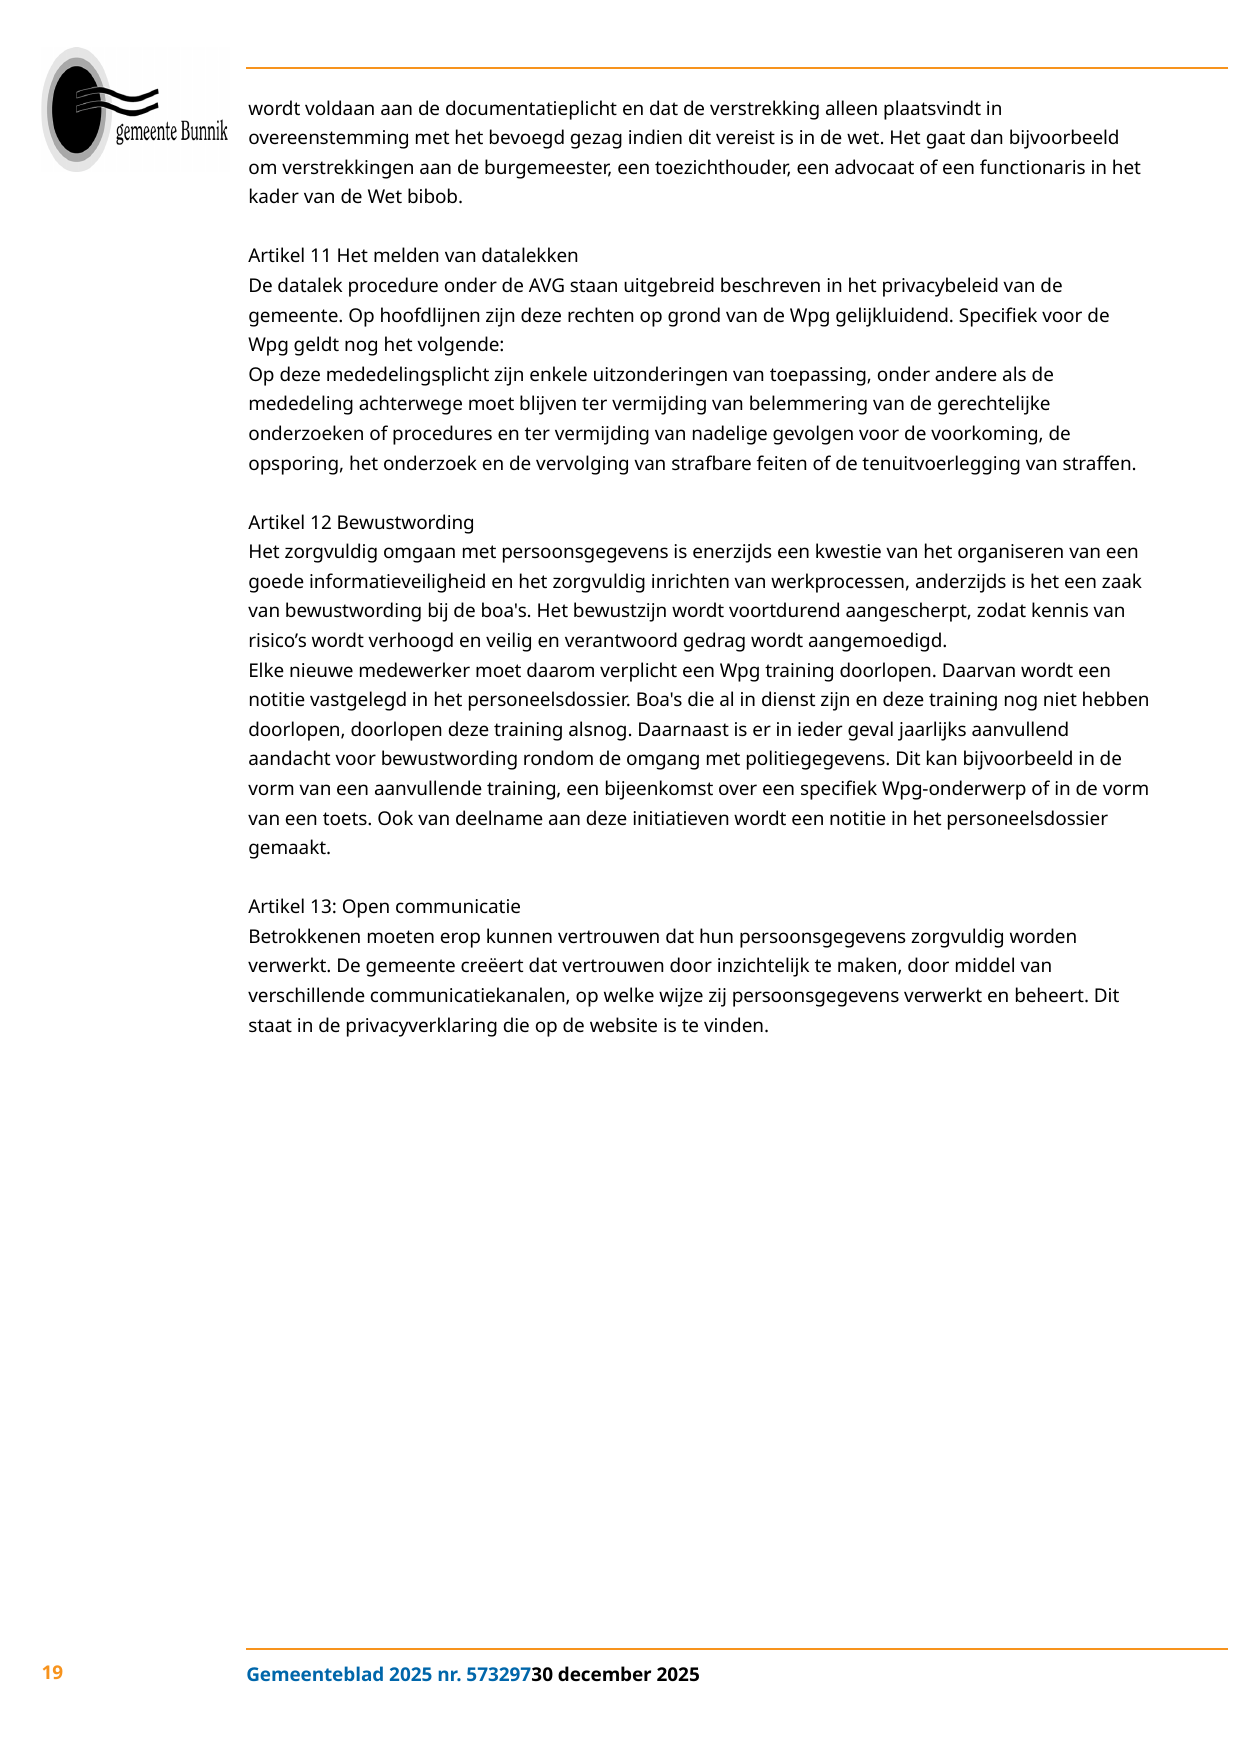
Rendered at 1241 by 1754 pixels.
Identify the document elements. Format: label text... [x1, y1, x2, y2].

text Betrokkenen moeten erop kunnen vertrouwen dat hun persoonsgegevens zorgvuldig worden verwerkt. De gemeente creëert dat vertrouwen door inzichtelijk te maken, door middel van verschillende communicatiekanalen, op welke wijze zij persoonsgegevens verwerkt en beheert. Dit staat in de privacyverklaring die op de website is te vinden. [248, 923, 1152, 1038]
text Artikel 12 Bewustwording [248, 509, 1152, 535]
text Artikel 11 Het melden van datalekken [248, 243, 1152, 268]
picture [41, 47, 231, 172]
text Op deze mededelingsplicht zijn enkele uitzonderingen van toepassing, onder andere als de mededeling achterwege moet blijven ter vermijding van belemmering van de gerechtelijke onderzoeken of procedures en ter vermijding van nadelige gevolgen voor de voorkoming, de opsporing, het onderzoek en de vervolging van strafbare feiten of de tenuitvoerlegging van straffen. [248, 361, 1152, 476]
text Het zorgvuldig omgaan met persoonsgegevens is enerzijds een kwestie van het organiseren van een goede informatieveiligheid en het zorgvuldig inrichten van werkprocessen, anderzijds is het een zaak van bewustwording bij de boa's. Het bewustzijn wordt voortdurend aangescherpt, zodat kennis van risico’s wordt verhoogd en veilig en verantwoord gedrag wordt aangemoedigd. [248, 538, 1152, 653]
text Elke nieuwe medewerker moet daarom verplicht een Wpg training doorlopen. Daarvan wordt een notitie vastgelegd in het personeelsdossier. Boa's die al in dienst zijn en deze training nog niet hebben doorlopen, doorlopen deze training alsnog. Daarnaast is er in ieder geval jaarlijks aanvullend aandacht voor bewustwording rondom de omgang met politiegegevens. Dit kan bijvoorbeeld in de vorm van een aanvullende training, een bijeenkomst over een specifiek Wpg-onderwerp of in de vorm van een toets. Ook van deelname aan deze initiatieven wordt een notitie in het personeelsdossier gemaakt. [248, 657, 1152, 860]
text Artikel 13: Open communicatie [248, 893, 1152, 919]
text De datalek procedure onder de AVG staan uitgebreid beschreven in het privacybeleid van de gemeente. Op hoofdlijnen zijn deze rechten op grond van de Wpg gelijkluidend. Specifiek voor de Wpg geldt nog het volgende: [248, 272, 1152, 357]
text wordt voldaan aan de documentatieplicht en dat de verstrekking alleen plaatsvindt in overeenstemming met het bevoegd gezag indien dit vereist is in de wet. Het gaat dan bijvoorbeeld om verstrekkingen aan de burgemeester, een toezichthouder, een advocaat of een functionaris in het kader van de Wet bibob. [248, 95, 1152, 209]
